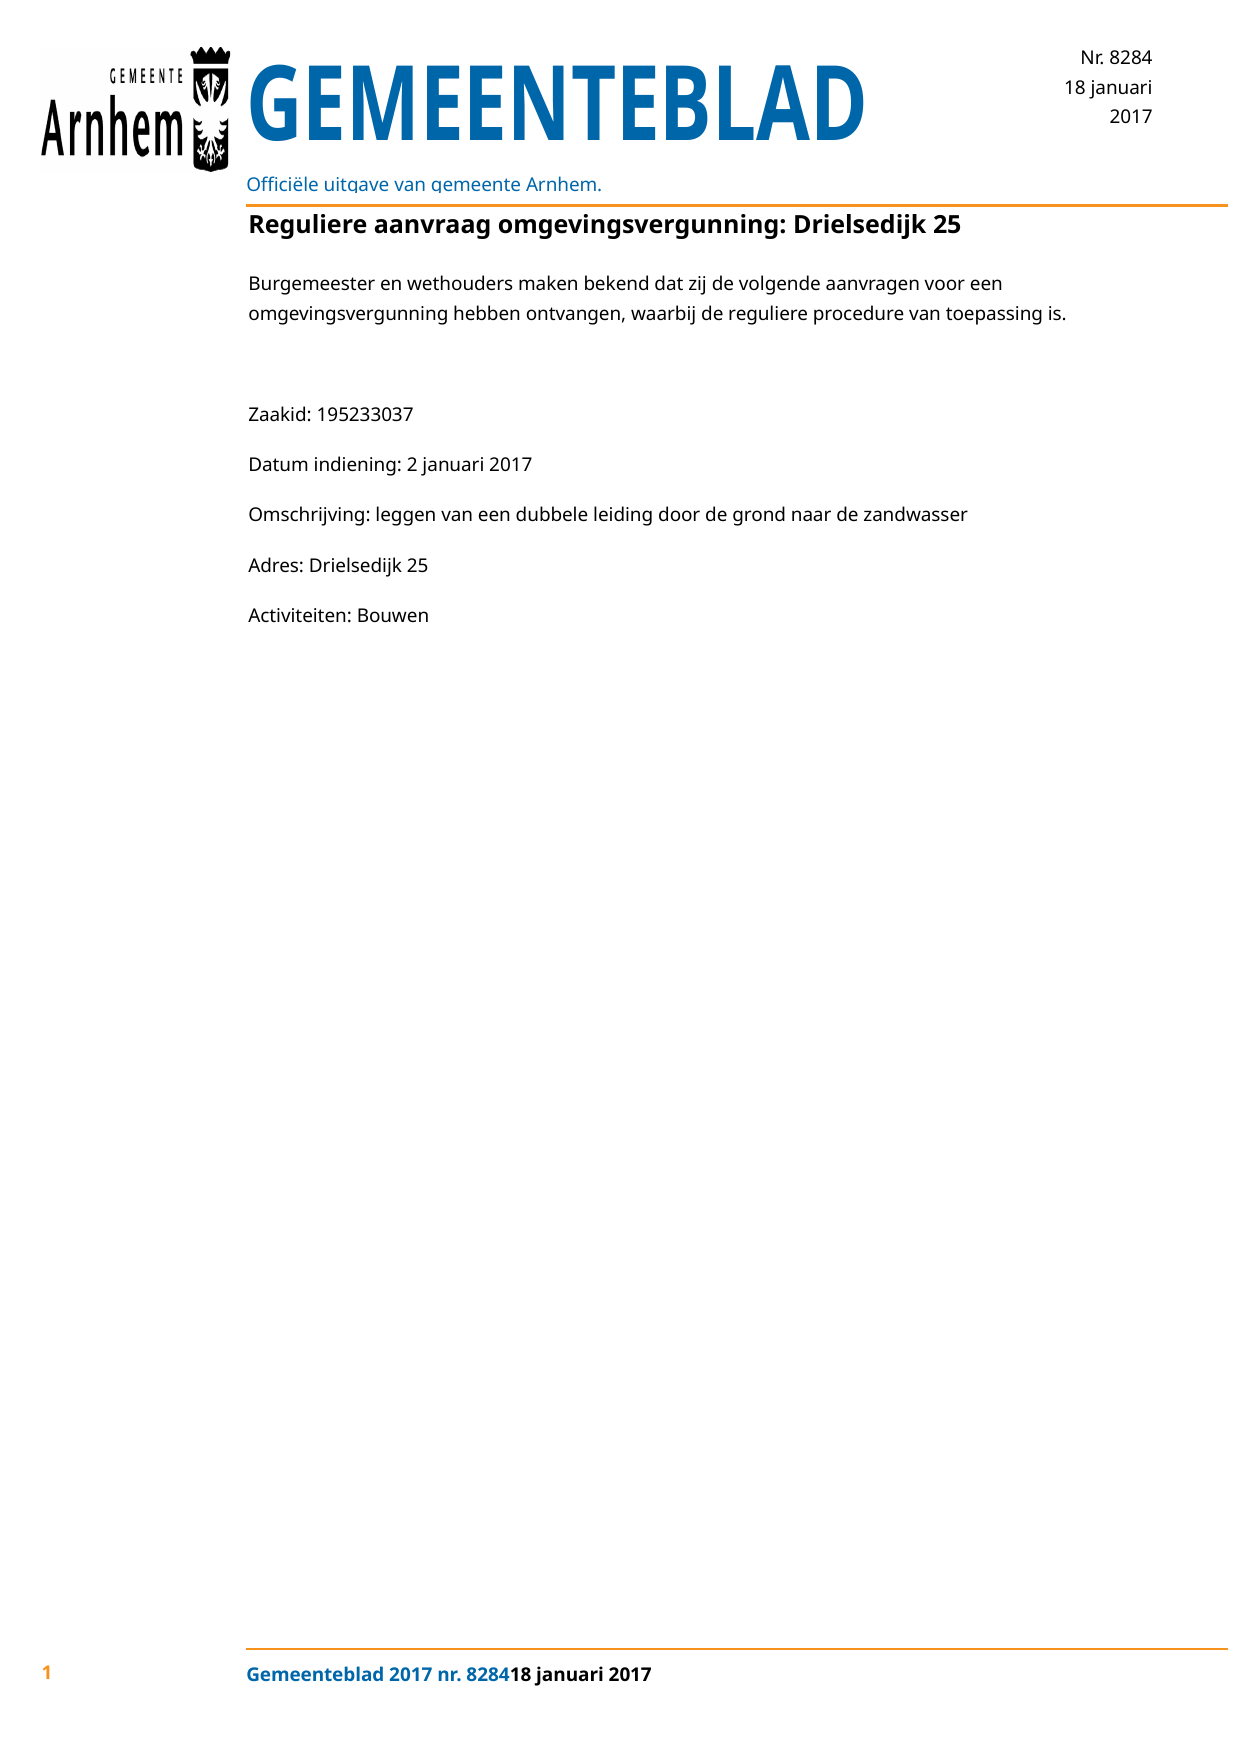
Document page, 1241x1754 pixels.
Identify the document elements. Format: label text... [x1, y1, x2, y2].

text Adres: Drielsedijk 25 [248, 552, 1152, 578]
text Datum indiening: 2 januari 2017 [248, 451, 1152, 477]
text Reguliere aanvraag omgevingsvergunning: Drielsedijk 25 [248, 207, 1152, 241]
text Activiteiten: Bouwen [248, 602, 1152, 628]
picture [41, 47, 231, 172]
text Zaakid: 195233037 [248, 401, 1152, 426]
text Burgemeester en wethouders maken bekend dat zij de volgende aanvragen voor een omgevingsvergunning hebben ontvangen, waarbij de reguliere procedure van toepassing is. [248, 270, 1152, 326]
text Omschrijving: leggen van een dubbele leiding door de grond naar de zandwasser [248, 502, 1152, 527]
